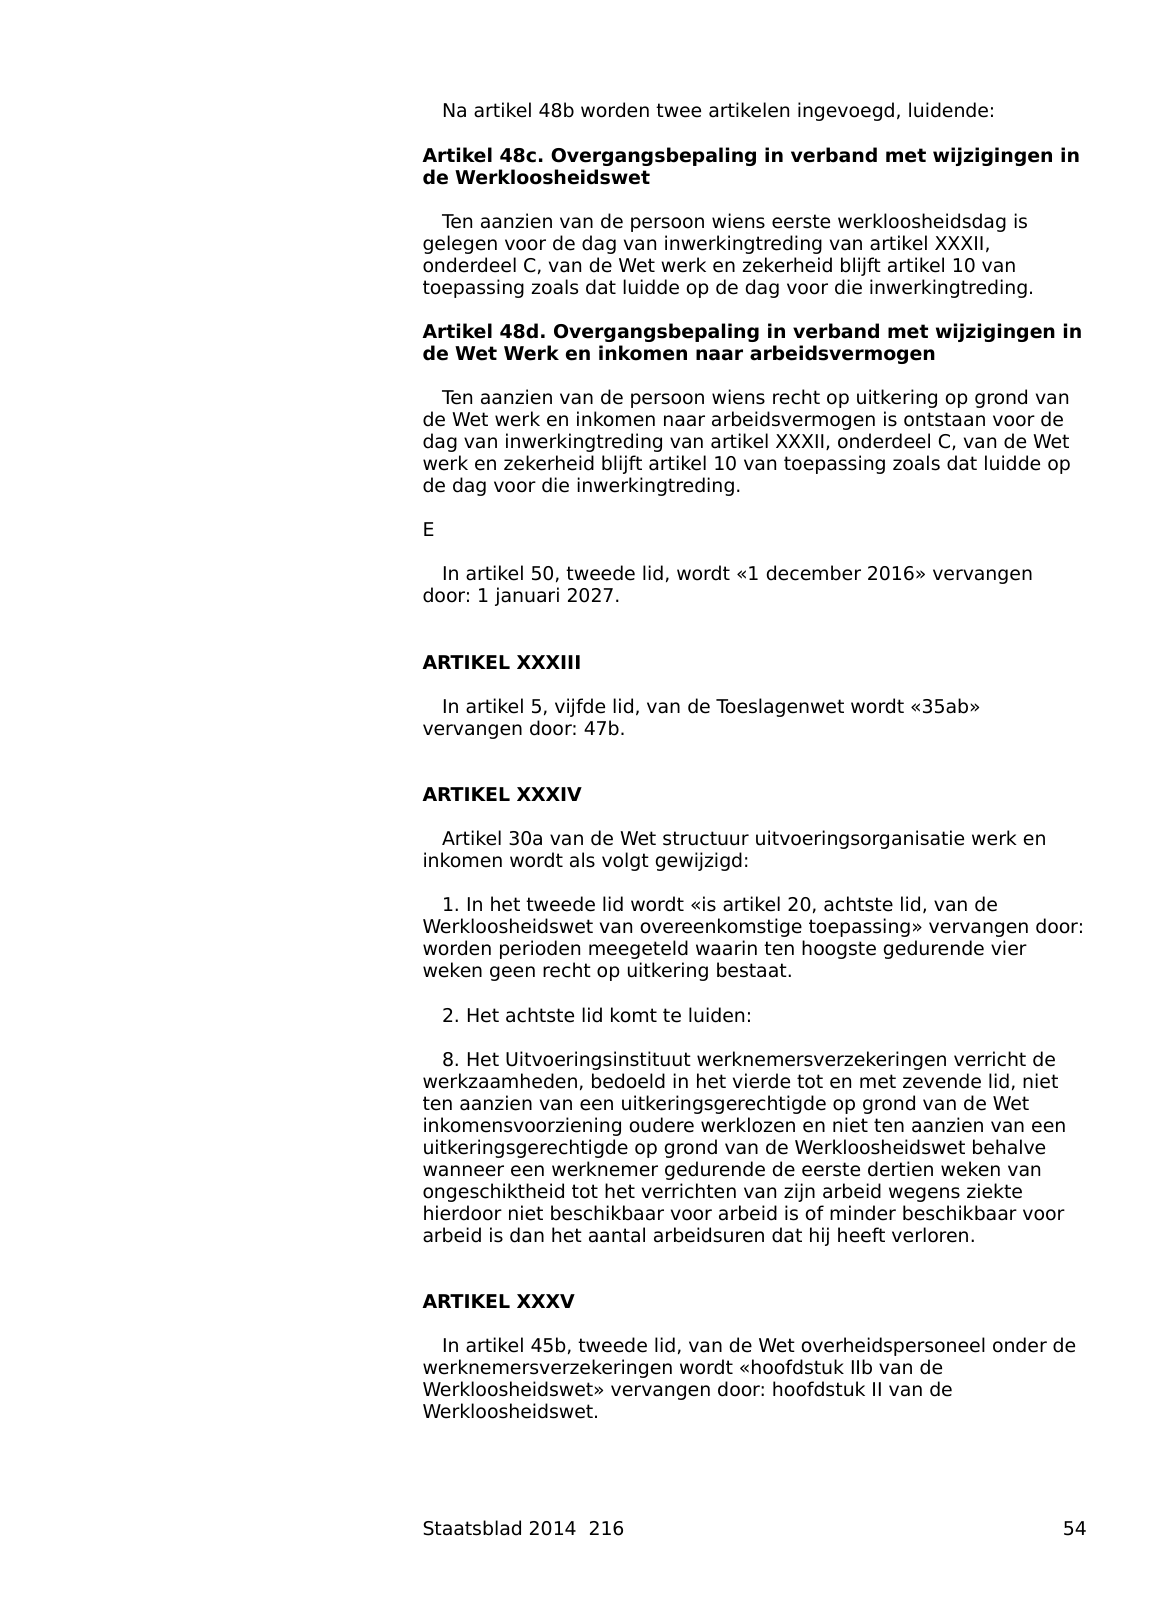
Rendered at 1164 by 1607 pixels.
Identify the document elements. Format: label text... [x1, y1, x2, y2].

subtitle ARTIKEL XXXV [422, 1291, 1087, 1313]
subtitle ARTIKEL XXXIII [422, 652, 1087, 673]
subtitle Artikel 48d. Overgangsbepaling in verband met wijzigingen in de Wet Werk en inkomen naar arbeidsvermogen [422, 321, 1087, 365]
text 2. Het achtste lid komt te luiden: [422, 1004, 1087, 1026]
text In artikel 45b, tweede lid, van de Wet overheidspersoneel onder de werknemersverzekeringen wordt «hoofdstuk IIb van de Werkloosheidswet» vervangen door: hoofdstuk II van de Werkloosheidswet. [422, 1335, 1087, 1423]
text Artikel 30a van de Wet structuur uitvoeringsorganisatie werk en inkomen wordt als volgt gewijzigd: [422, 828, 1087, 872]
text 1. In het tweede lid wordt «is artikel 20, achtste lid, van de Werkloosheidswet van overeenkomstige toepassing» vervangen door: worden perioden meegeteld waarin ten hoogste gedurende vier weken geen recht op uitkering bestaat. [422, 894, 1087, 982]
text E [422, 519, 1087, 541]
text Ten aanzien van de persoon wiens recht op uitkering op grond van de Wet werk en inkomen naar arbeidsvermogen is ontstaan voor de dag van inwerkingtreding van artikel XXXII, onderdeel C, van de Wet werk en zekerheid blijft artikel 10 van toepassing zoals dat luidde op de dag voor die inwerkingtreding. [422, 387, 1087, 497]
text Na artikel 48b worden twee artikelen ingevoegd, luidende: [422, 100, 1087, 122]
subtitle Artikel 48c. Overgangsbepaling in verband met wijzigingen in de Werkloosheidswet [422, 144, 1087, 188]
subtitle ARTIKEL XXXIV [422, 784, 1087, 806]
text Ten aanzien van de persoon wiens eerste werkloosheidsdag is gelegen voor de dag van inwerkingtreding van artikel XXXII, onderdeel C, van de Wet werk en zekerheid blijft artikel 10 van toepassing zoals dat luidde op de dag voor die inwerkingtreding. [422, 211, 1087, 299]
text In artikel 50, tweede lid, wordt «1 december 2016» vervangen door: 1 januari 2027. [422, 563, 1087, 607]
text In artikel 5, vijfde lid, van de Toeslagenwet wordt «35ab» vervangen door: 47b. [422, 696, 1087, 740]
text 8. Het Uitvoeringsinstituut werknemersverzekeringen verricht de werkzaamheden, bedoeld in het vierde tot en met zevende lid, niet ten aanzien van een uitkeringsgerechtigde op grond van de Wet inkomensvoorziening oudere werklozen en niet ten aanzien van een uitkeringsgerechtigde op grond van de Werkloosheidswet behalve wanneer een werknemer gedurende de eerste dertien weken van ongeschiktheid tot het verrichten van zijn arbeid wegens ziekte hierdoor niet beschikbaar voor arbeid is of minder beschikbaar voor arbeid is dan het aantal arbeidsuren dat hij heeft verloren. [422, 1049, 1087, 1246]
